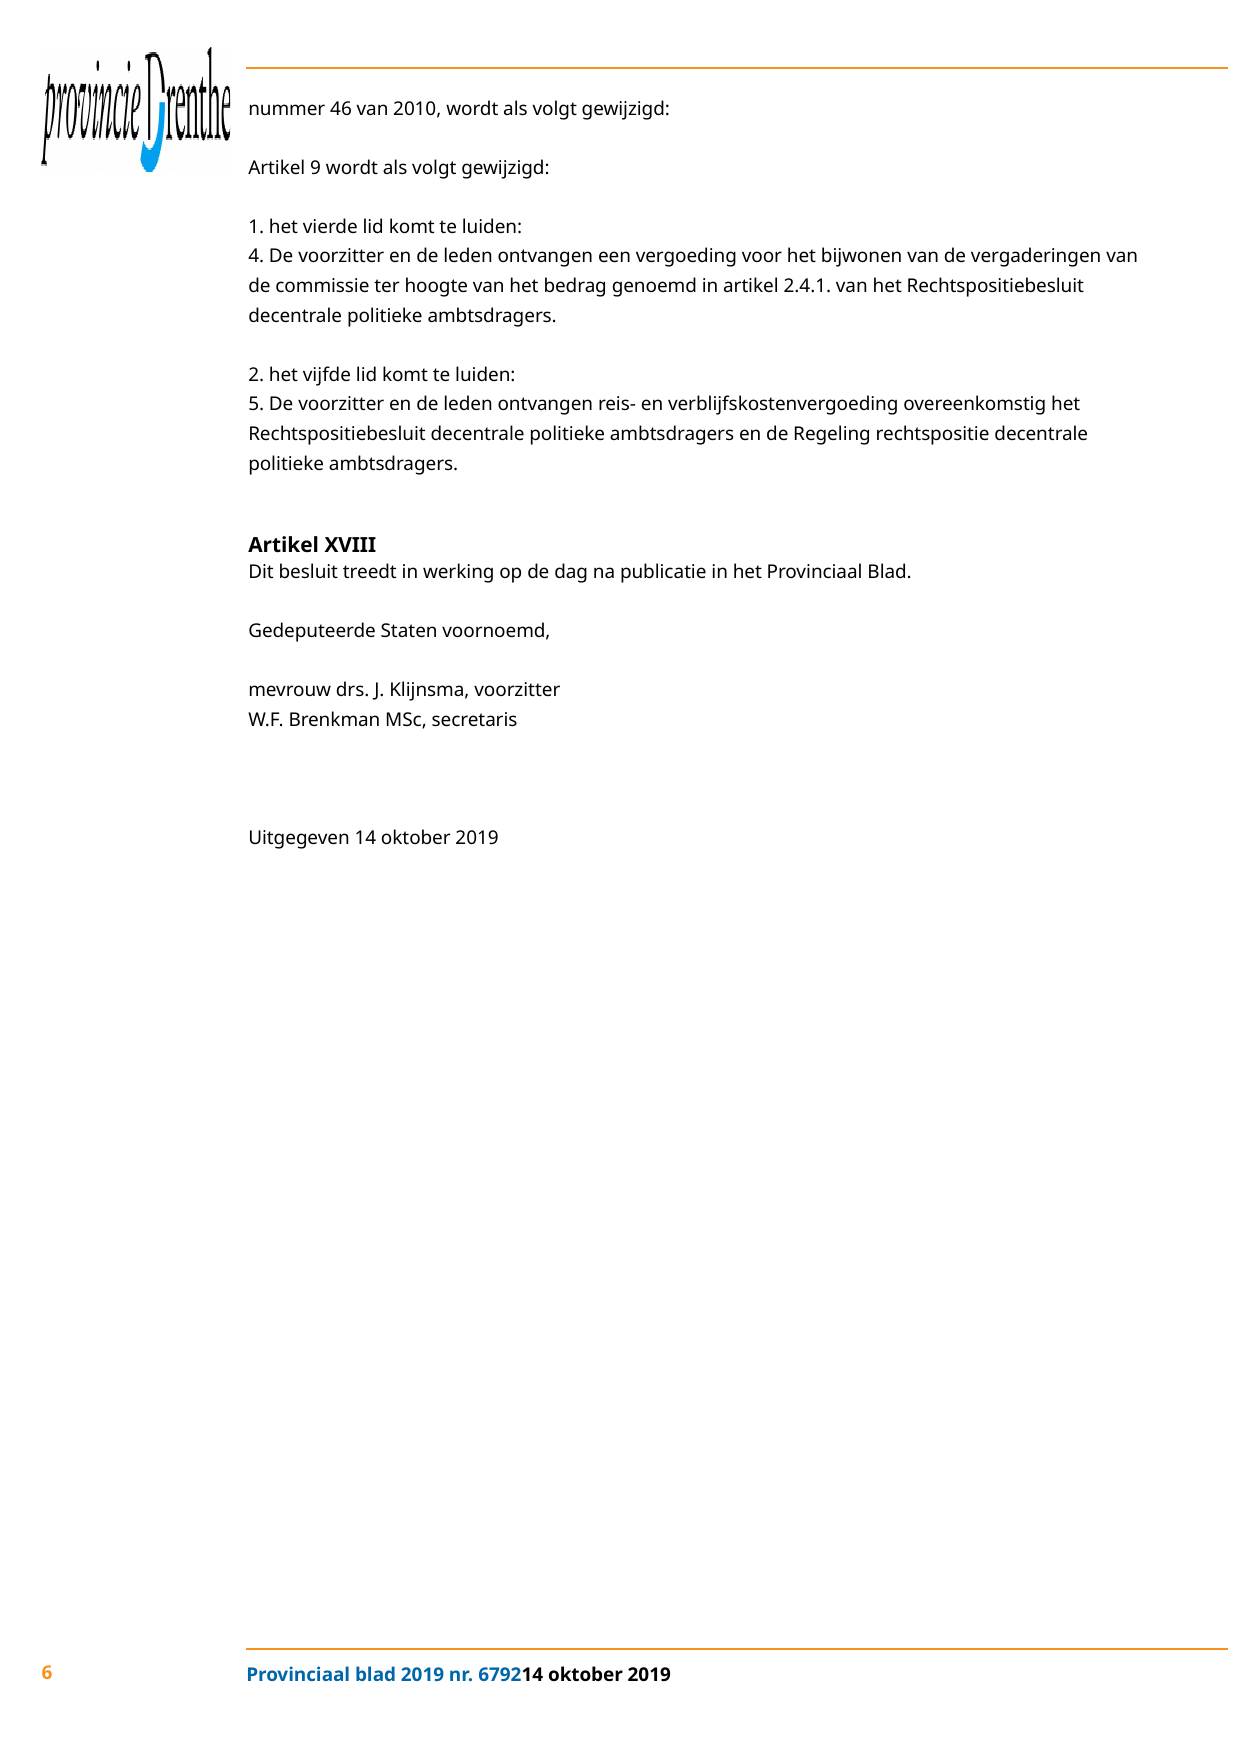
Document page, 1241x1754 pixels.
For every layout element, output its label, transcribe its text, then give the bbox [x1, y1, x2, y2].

text 2. het vijfde lid komt te luiden: [248, 361, 1152, 387]
text Gedeputeerde Staten voornoemd, [248, 617, 1152, 643]
text nummer 46 van 2010, wordt als volgt gewijzigd: [248, 95, 1152, 121]
text W.F. Brenkman MSc, secretaris [248, 706, 1152, 732]
picture [41, 47, 231, 172]
text Artikel 9 wordt als volgt gewijzigd: [248, 154, 1152, 180]
text 4. De voorzitter en de leden ontvangen een vergoeding voor het bijwonen van de vergaderingen van de commissie ter hoogte van het bedrag genoemd in artikel 2.4.1. van het Rechtspositiebesluit decentrale politieke ambtsdragers. [248, 243, 1152, 328]
text 5. De voorzitter en de leden ontvangen reis- en verblijfskostenvergoeding overeenkomstig het Rechtspositiebesluit decentrale politieke ambtsdragers en de Regeling rechtspositie decentrale politieke ambtsdragers. [248, 391, 1152, 476]
text Dit besluit treedt in werking op de dag na publicatie in het Provinciaal Blad. [248, 558, 1152, 584]
text Artikel XVIII [248, 530, 1152, 558]
text 1. het vierde lid komt te luiden: [248, 213, 1152, 239]
text mevrouw drs. J. Klijnsma, voorzitter [248, 677, 1152, 702]
text Uitgegeven 14 oktober 2019 [248, 824, 1152, 850]
